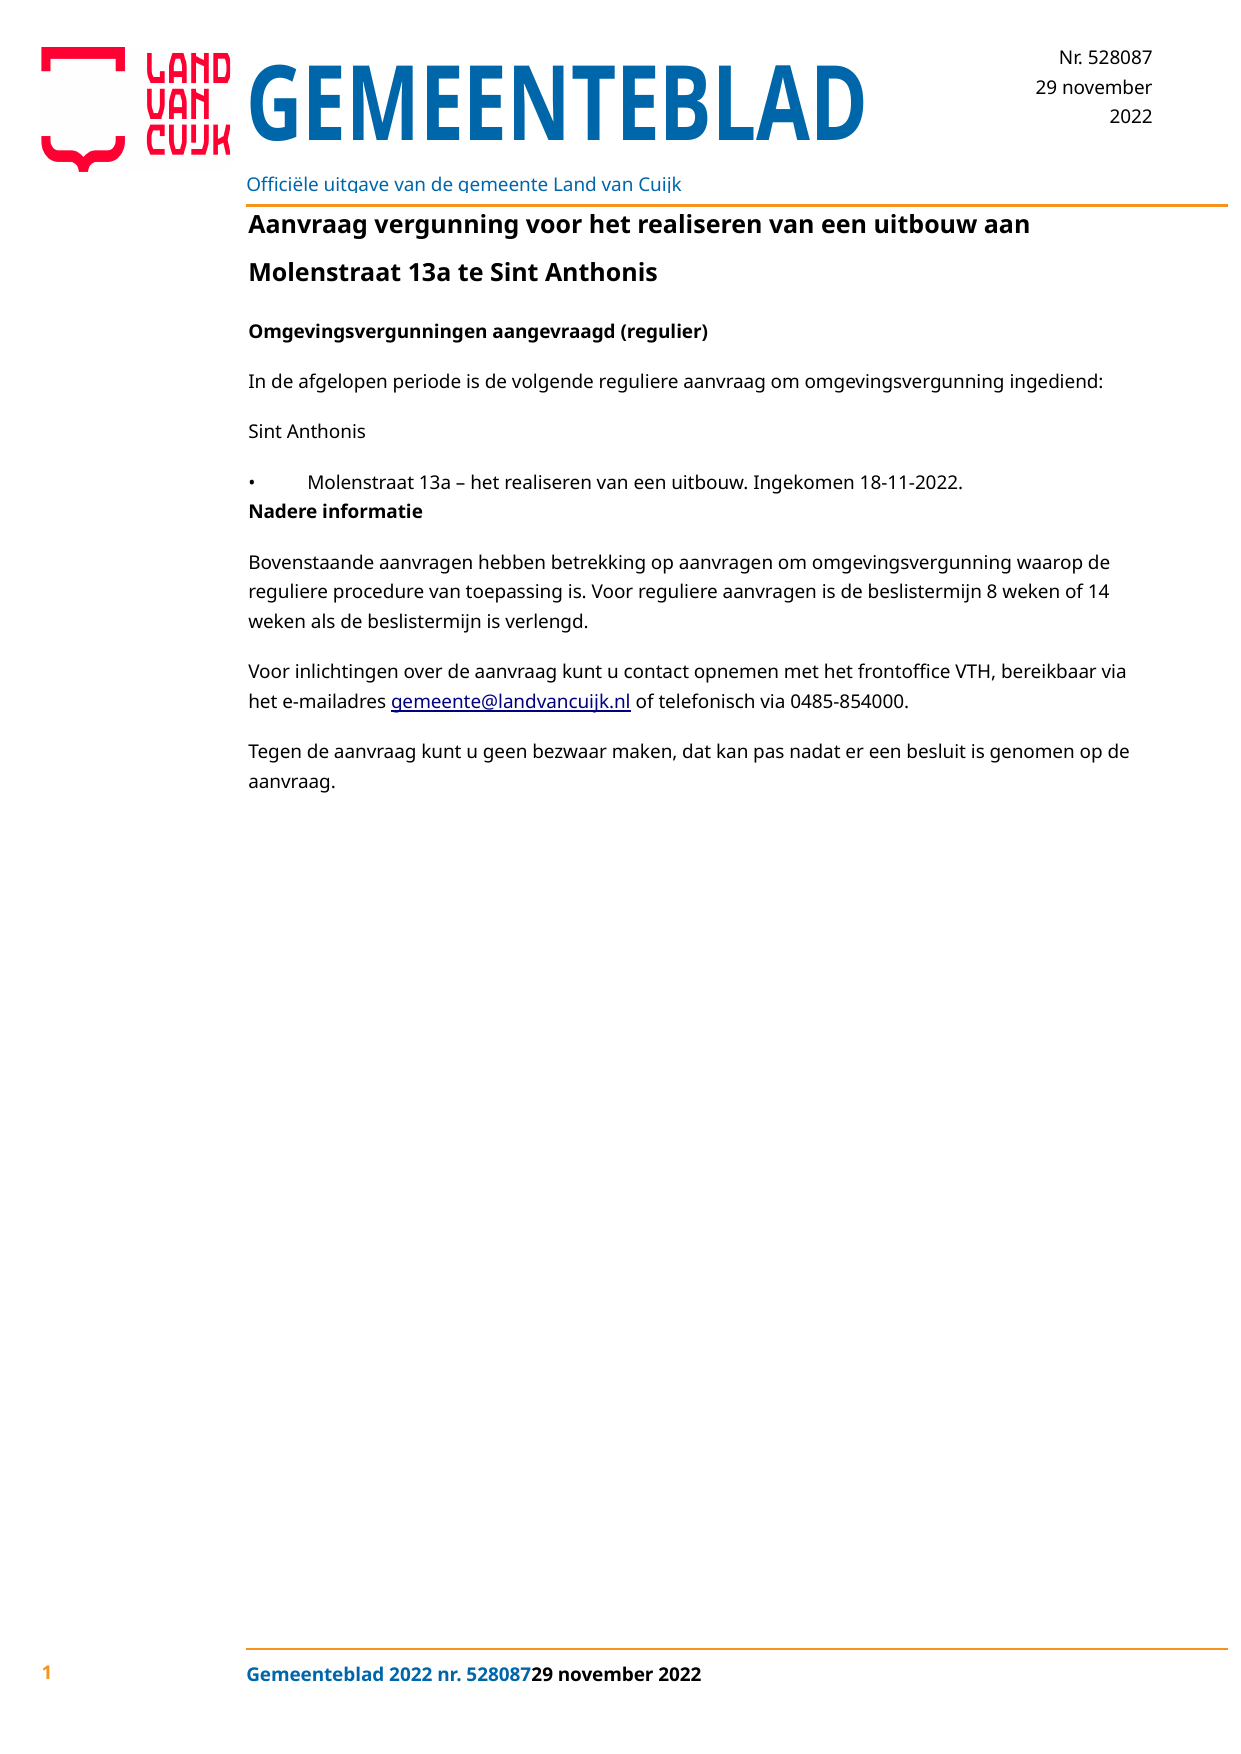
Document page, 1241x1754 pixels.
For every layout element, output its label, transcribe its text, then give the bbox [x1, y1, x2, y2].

text Sint Anthonis [248, 419, 1152, 444]
text Tegen de aanvraag kunt u geen bezwaar maken, dat kan pas nadat er een besluit is genomen op de aanvraag. [248, 739, 1152, 794]
text Voor inlichtingen over de aanvraag kunt u contact opnemen met het frontoffice VTH, bereikbaar via het e-mailadres gemeente@landvancuijk.nl of telefonisch via 0485-854000. [248, 659, 1152, 714]
text Nadere informatie [248, 499, 1152, 524]
text Bovenstaande aanvragen hebben betrekking op aanvragen om omgevingsvergunning waarop de reguliere procedure van toepassing is. Voor reguliere aanvragen is de beslistermijn 8 weken of 14 weken als de beslistermijn is verlengd. [248, 549, 1152, 634]
list Molenstraat 13a – het realiseren van een uitbouw. Ingekomen 18-11-2022. [248, 469, 1152, 495]
text Omgevingsvergunningen aangevraagd (regulier) [248, 318, 1152, 344]
text Aanvraag vergunning voor het realiseren van een uitbouw aan Molenstraat 13a te Sint Anthonis [248, 207, 1152, 288]
text In de afgelopen periode is de volgende reguliere aanvraag om omgevingsvergunning ingediend: [248, 368, 1152, 394]
picture [41, 47, 231, 172]
